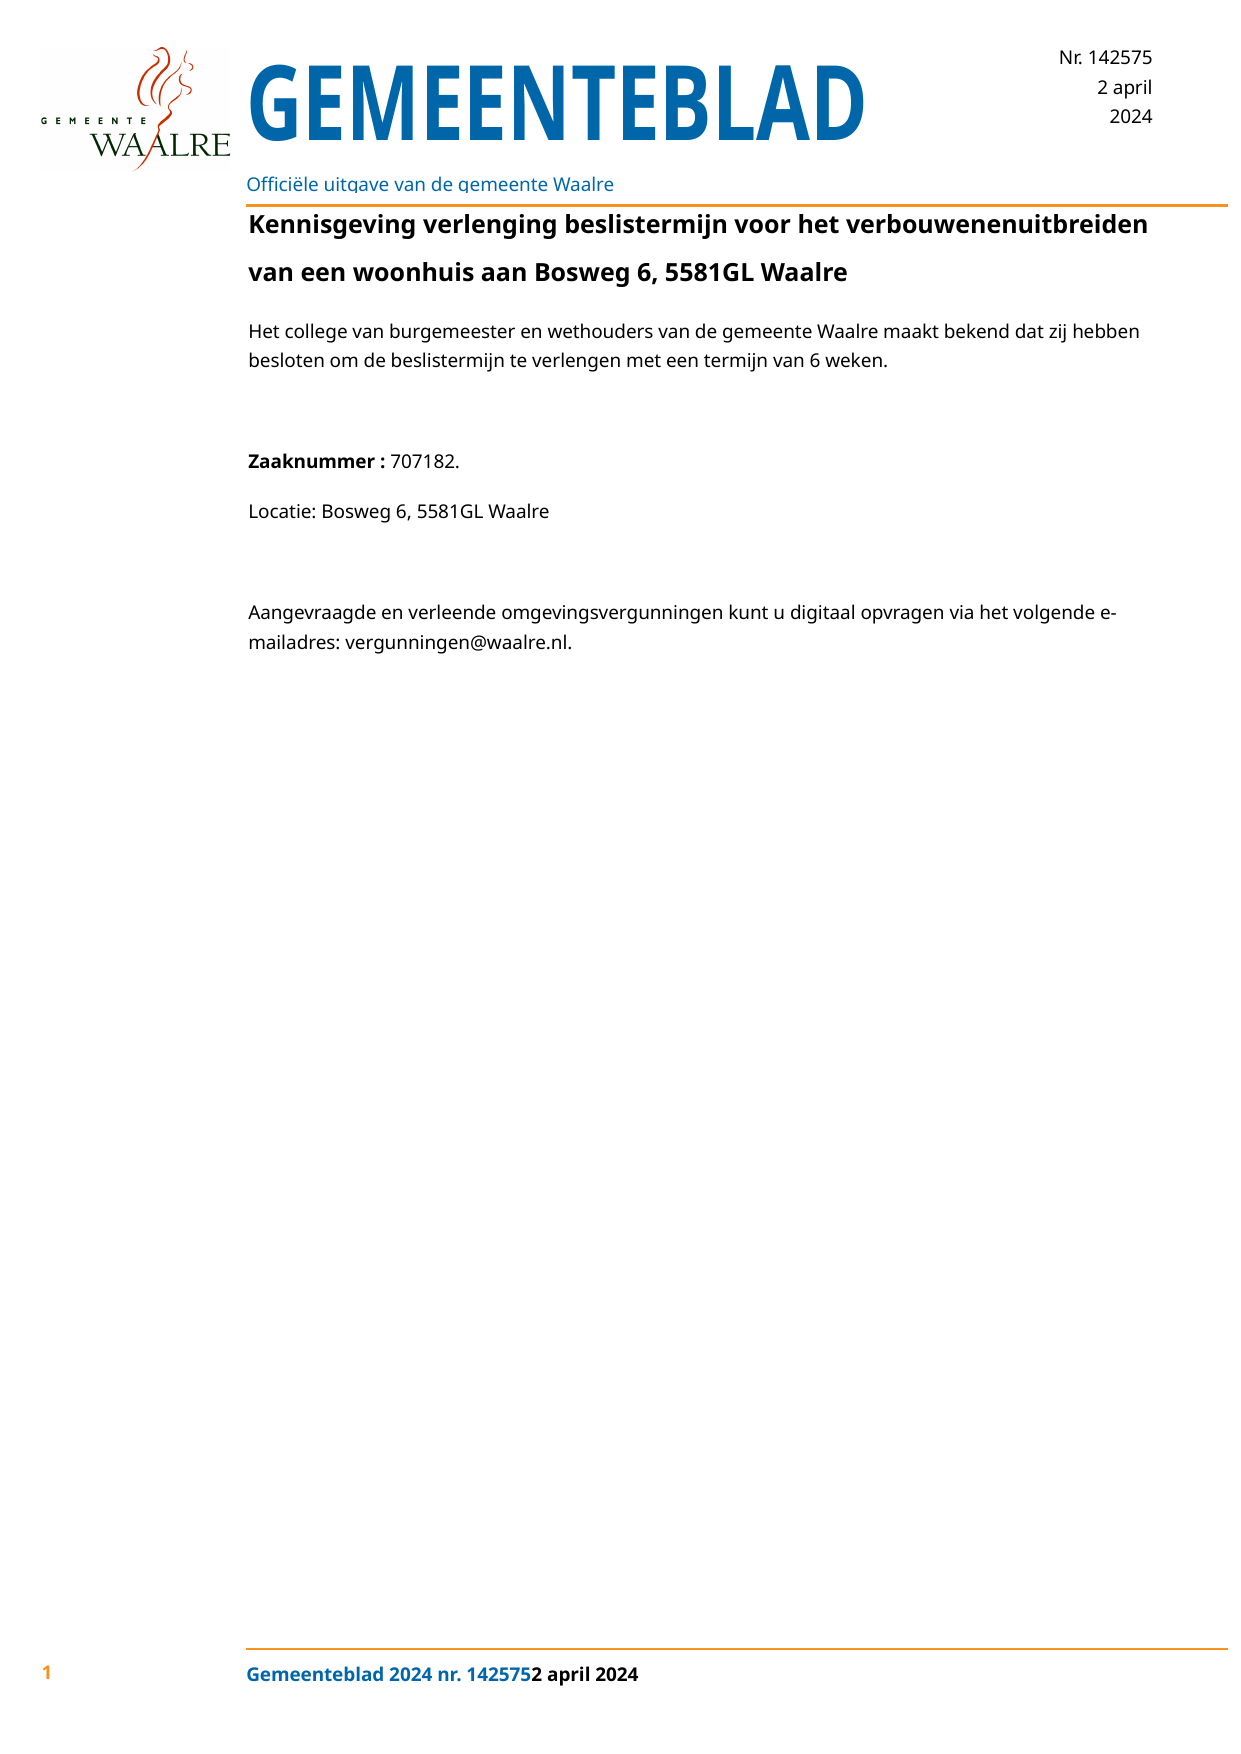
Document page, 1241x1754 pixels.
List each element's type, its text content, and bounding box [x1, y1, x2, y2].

text Aangevraagde en verleende omgevingsvergunningen kunt u digitaal opvragen via het volgende e-mailadres: vergunningen@waalre.nl. [248, 599, 1152, 655]
picture [41, 47, 231, 172]
text Locatie: Bosweg 6, 5581GL Waalre [248, 499, 1152, 524]
text Kennisgeving verlenging beslistermijn voor het verbouwenenuitbreiden van een woonhuis aan Bosweg 6, 5581GL Waalre [248, 207, 1152, 288]
text Het college van burgemeester en wethouders van de gemeente Waalre maakt bekend dat zij hebben besloten om de beslistermijn te verlengen met een termijn van 6 weken. [248, 318, 1152, 373]
text Zaaknummer : 707182. [248, 448, 1152, 474]
